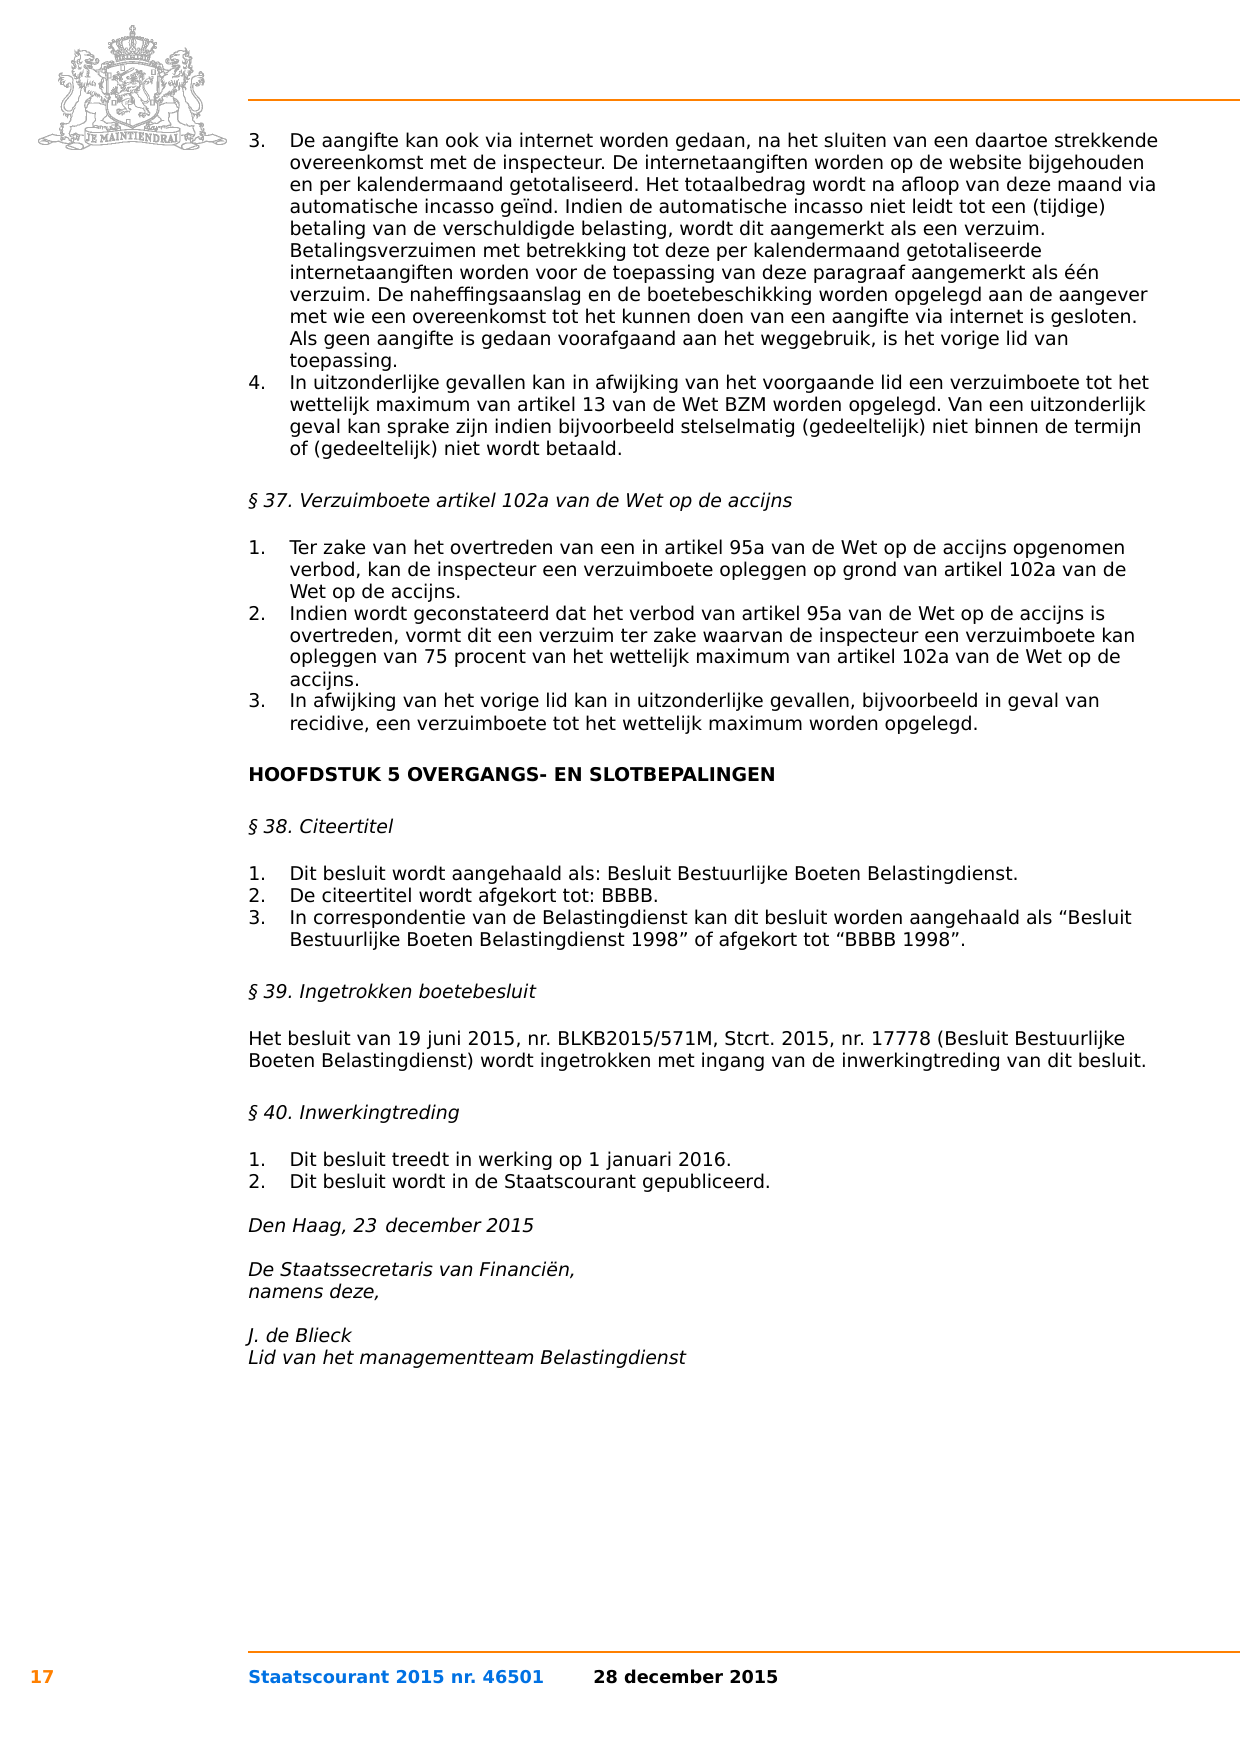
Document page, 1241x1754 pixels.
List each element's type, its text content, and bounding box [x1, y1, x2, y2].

text 1. Dit besluit wordt aangehaald als: Besluit Bestuurlijke Boeten Belastingdienst. [248, 863, 1163, 885]
subtitle HOOFDSTUK 5 OVERGANGS- EN SLOTBEPALINGEN [248, 764, 1163, 786]
subtitle § 40. Inwerkingtreding [248, 1102, 1163, 1124]
text Het besluit van 19 juni 2015, nr. BLKB2015/571M, Stcrt. 2015, nr. 17778 (Besluit Bestuurlijke Boeten Belastingdienst) wordt ingetrokken met ingang van de inwerkingtreding van dit besluit. [248, 1028, 1163, 1072]
subtitle § 38. Citeertitel [248, 816, 1163, 838]
text 3. De aangifte kan ook via internet worden gedaan, na het sluiten van een daartoe strekkende overeenkomst met de inspecteur. De internetaangiften worden op de website bijgehouden en per kalendermaand getotaliseerd. Het totaalbedrag wordt na afloop van deze maand via automatische incasso geïnd. Indien de automatische incasso niet leidt tot een (tijdige) betaling van de verschuldigde belasting, wordt dit aangemerkt als een verzuim. [248, 130, 1163, 240]
text 2. Indien wordt geconstateerd dat het verbod van artikel 95a van de Wet op de accijns is overtreden, vormt dit een verzuim ter zake waarvan de inspecteur een verzuimboete kan opleggen van 75 procent van het wettelijk maximum van artikel 102a van de Wet op de accijns. [248, 602, 1163, 690]
text De Staatssecretaris van Financiën, namens deze, J. de Blieck Lid van het managementteam Belastingdienst [248, 1259, 1163, 1369]
picture [38, 25, 227, 150]
text Den Haag, 23 december 2015 [248, 1215, 1163, 1237]
text 2. Dit besluit wordt in de Staatscourant gepubliceerd. [248, 1171, 1163, 1193]
text 1. Dit besluit treedt in werking op 1 januari 2016. [248, 1149, 1163, 1171]
text Betalingsverzuimen met betrekking tot deze per kalendermaand getotaliseerde internetaangiften worden voor de toepassing van deze paragraaf aangemerkt als één verzuim. De naheffingsaanslag en de boetebeschikking worden opgelegd aan de aangever met wie een overeenkomst tot het kunnen doen van een aangifte via internet is gesloten. Als geen aangifte is gedaan voorafgaand aan het weggebruik, is het vorige lid van toepassing. [289, 240, 1163, 372]
subtitle § 37. Verzuimboete artikel 102a van de Wet op de accijns [248, 489, 1163, 512]
subtitle § 39. Ingetrokken boetebesluit [248, 981, 1163, 1003]
text 3. In correspondentie van de Belastingdienst kan dit besluit worden aangehaald als “Besluit Bestuurlijke Boeten Belastingdienst 1998” of afgekort tot “BBBB 1998”. [248, 907, 1163, 951]
text 4. In uitzonderlijke gevallen kan in afwijking van het voorgaande lid een verzuimboete tot het wettelijk maximum van artikel 13 van de Wet BZM worden opgelegd. Van een uitzonderlijk geval kan sprake zijn indien bijvoorbeeld stelselmatig (gedeeltelijk) niet binnen de termijn of (gedeeltelijk) niet wordt betaald. [248, 372, 1163, 459]
text 1. Ter zake van het overtreden van een in artikel 95a van de Wet op de accijns opgenomen verbod, kan de inspecteur een verzuimboete opleggen op grond van artikel 102a van de Wet op de accijns. [248, 537, 1163, 602]
text 3. In afwijking van het vorige lid kan in uitzonderlijke gevallen, bijvoorbeeld in geval van recidive, een verzuimboete tot het wettelijk maximum worden opgelegd. [248, 690, 1163, 734]
text 2. De citeertitel wordt afgekort tot: BBBB. [248, 885, 1163, 907]
